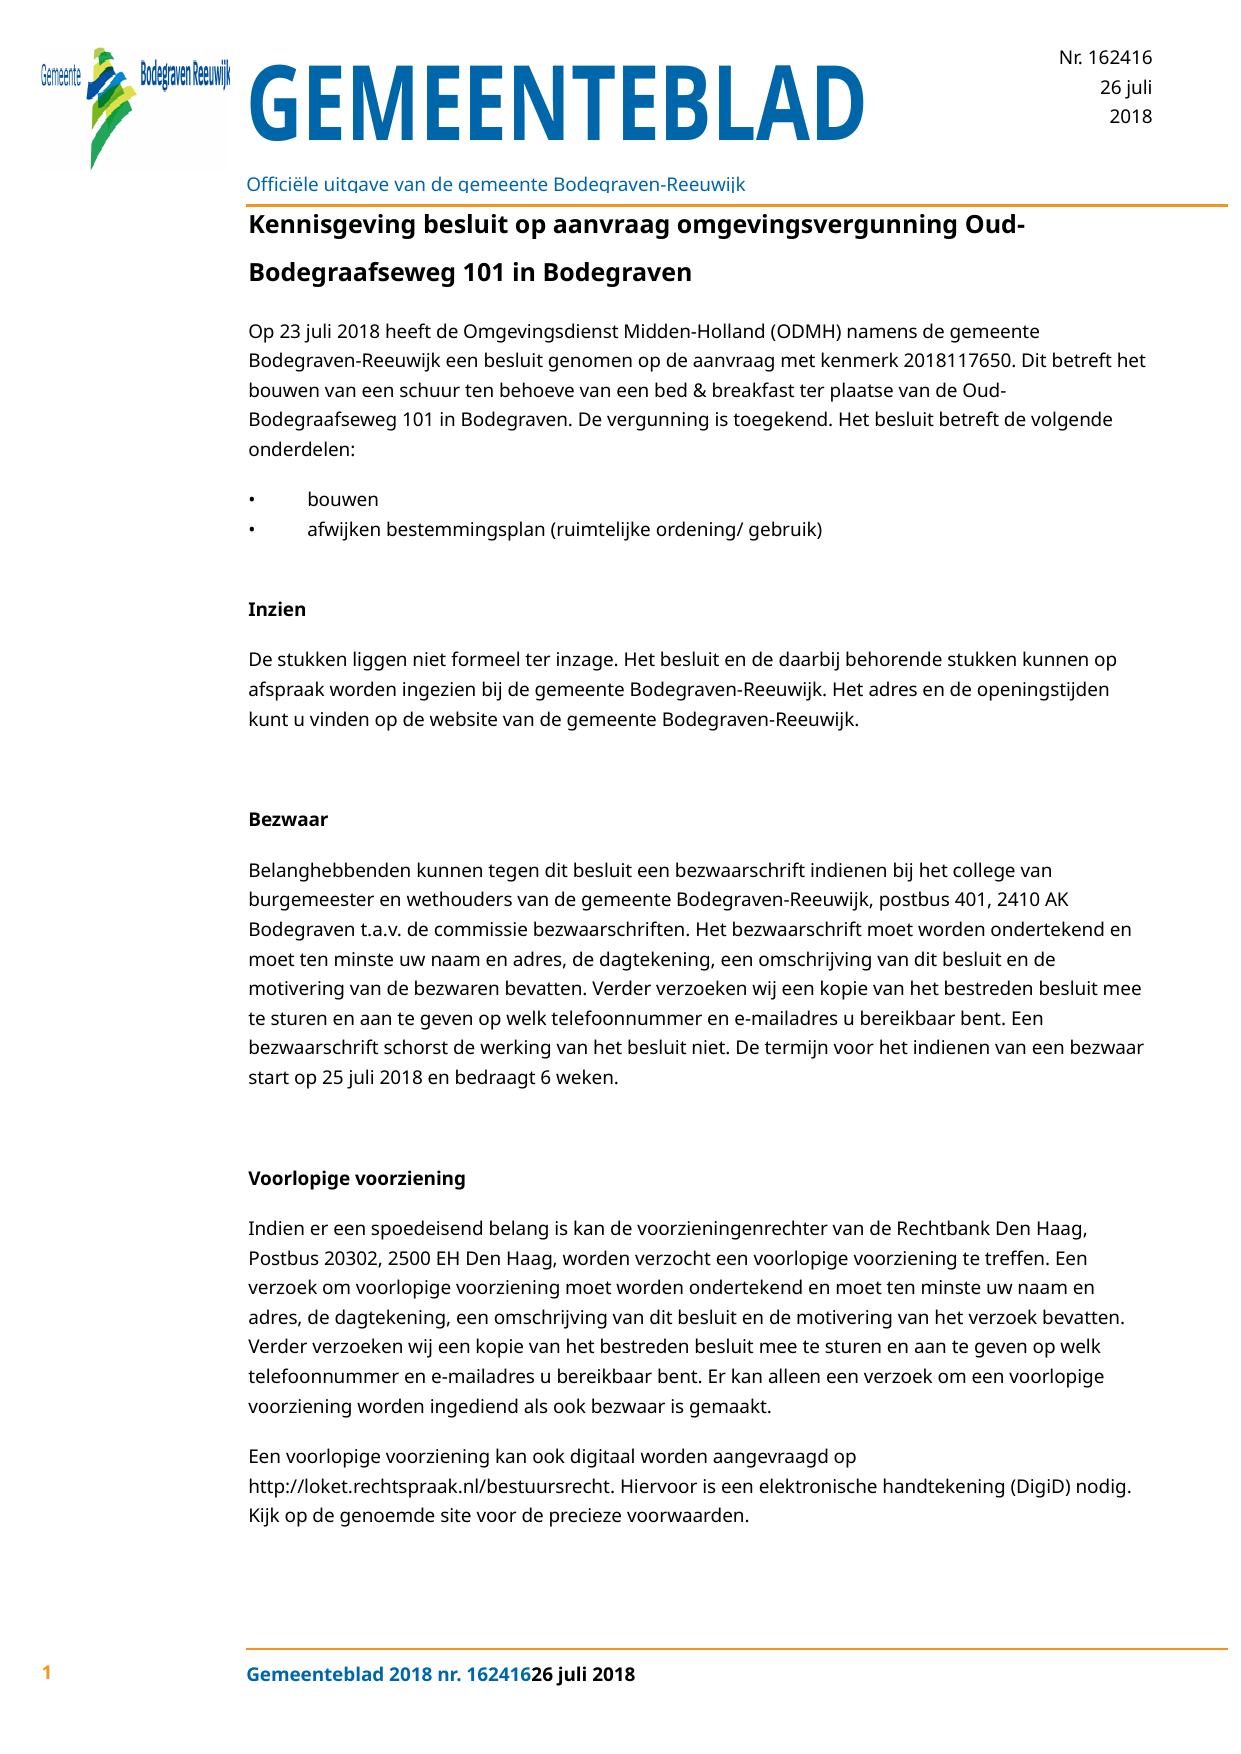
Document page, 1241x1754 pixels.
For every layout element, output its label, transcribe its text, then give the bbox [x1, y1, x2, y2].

text Kennisgeving besluit op aanvraag omgevingsvergunning Oud-Bodegraafseweg 101 in Bodegraven [248, 207, 1152, 288]
text Belanghebbenden kunnen tegen dit besluit een bezwaarschrift indienen bij het college van burgemeester en wethouders van de gemeente Bodegraven-Reeuwijk, postbus 401, 2410 AK Bodegraven t.a.v. de commissie bezwaarschriften. Het bezwaarschrift moet worden ondertekend en moet ten minste uw naam en adres, de dagtekening, een omschrijving van dit besluit en de motivering van de bezwaren bevatten. Verder verzoeken wij een kopie van het bestreden besluit mee te sturen en aan te geven op welk telefoonnummer en e-mailadres u bereikbaar bent. Een bezwaarschrift schorst de werking van het besluit niet. De termijn voor het indienen van een bezwaar start op 25 juli 2018 en bedraagt 6 weken. [248, 857, 1152, 1090]
list afwijken bestemmingsplan (ruimtelijke ordening/ gebruik) [248, 516, 1152, 542]
text De stukken liggen niet formeel ter inzage. Het besluit en de daarbij behorende stukken kunnen op afspraak worden ingezien bij de gemeente Bodegraven-Reeuwijk. Het adres en de openingstijden kunt u vinden op de website van de gemeente Bodegraven-Reeuwijk. [248, 647, 1152, 732]
text Bezwaar [248, 807, 1152, 832]
picture [41, 47, 231, 172]
text Voorlopige voorziening [248, 1165, 1152, 1191]
text Op 23 juli 2018 heeft de Omgevingsdienst Midden-Holland (ODMH) namens de gemeente Bodegraven-Reeuwijk een besluit genomen op de aanvraag met kenmerk 2018117650. Dit betreft het bouwen van een schuur ten behoeve van een bed & breakfast ter plaatse van de Oud-Bodegraafseweg 101 in Bodegraven. De vergunning is toegekend. Het besluit betreft de volgende onderdelen: [248, 318, 1152, 462]
text Inzien [248, 596, 1152, 622]
text Een voorlopige voorziening kan ook digitaal worden aangevraagd op http://loket.rechtspraak.nl/bestuursrecht. Hiervoor is een elektronische handtekening (DigiD) nodig. Kijk op de genoemde site voor de precieze voorwaarden. [248, 1443, 1152, 1528]
list bouwen [248, 487, 1152, 512]
text Indien er een spoedeisend belang is kan de voorzieningenrechter van de Rechtbank Den Haag, Postbus 20302, 2500 EH Den Haag, worden verzocht een voorlopige voorziening te treffen. Een verzoek om voorlopige voorziening moet worden ondertekend en moet ten minste uw naam en adres, de dagtekening, een omschrijving van dit besluit en de motivering van het verzoek bevatten. Verder verzoeken wij een kopie van het bestreden besluit mee te sturen en aan te geven op welk telefoonnummer en e-mailadres u bereikbaar bent. Er kan alleen een verzoek om een voorlopige voorziening worden ingediend als ook bezwaar is gemaakt. [248, 1215, 1152, 1419]
